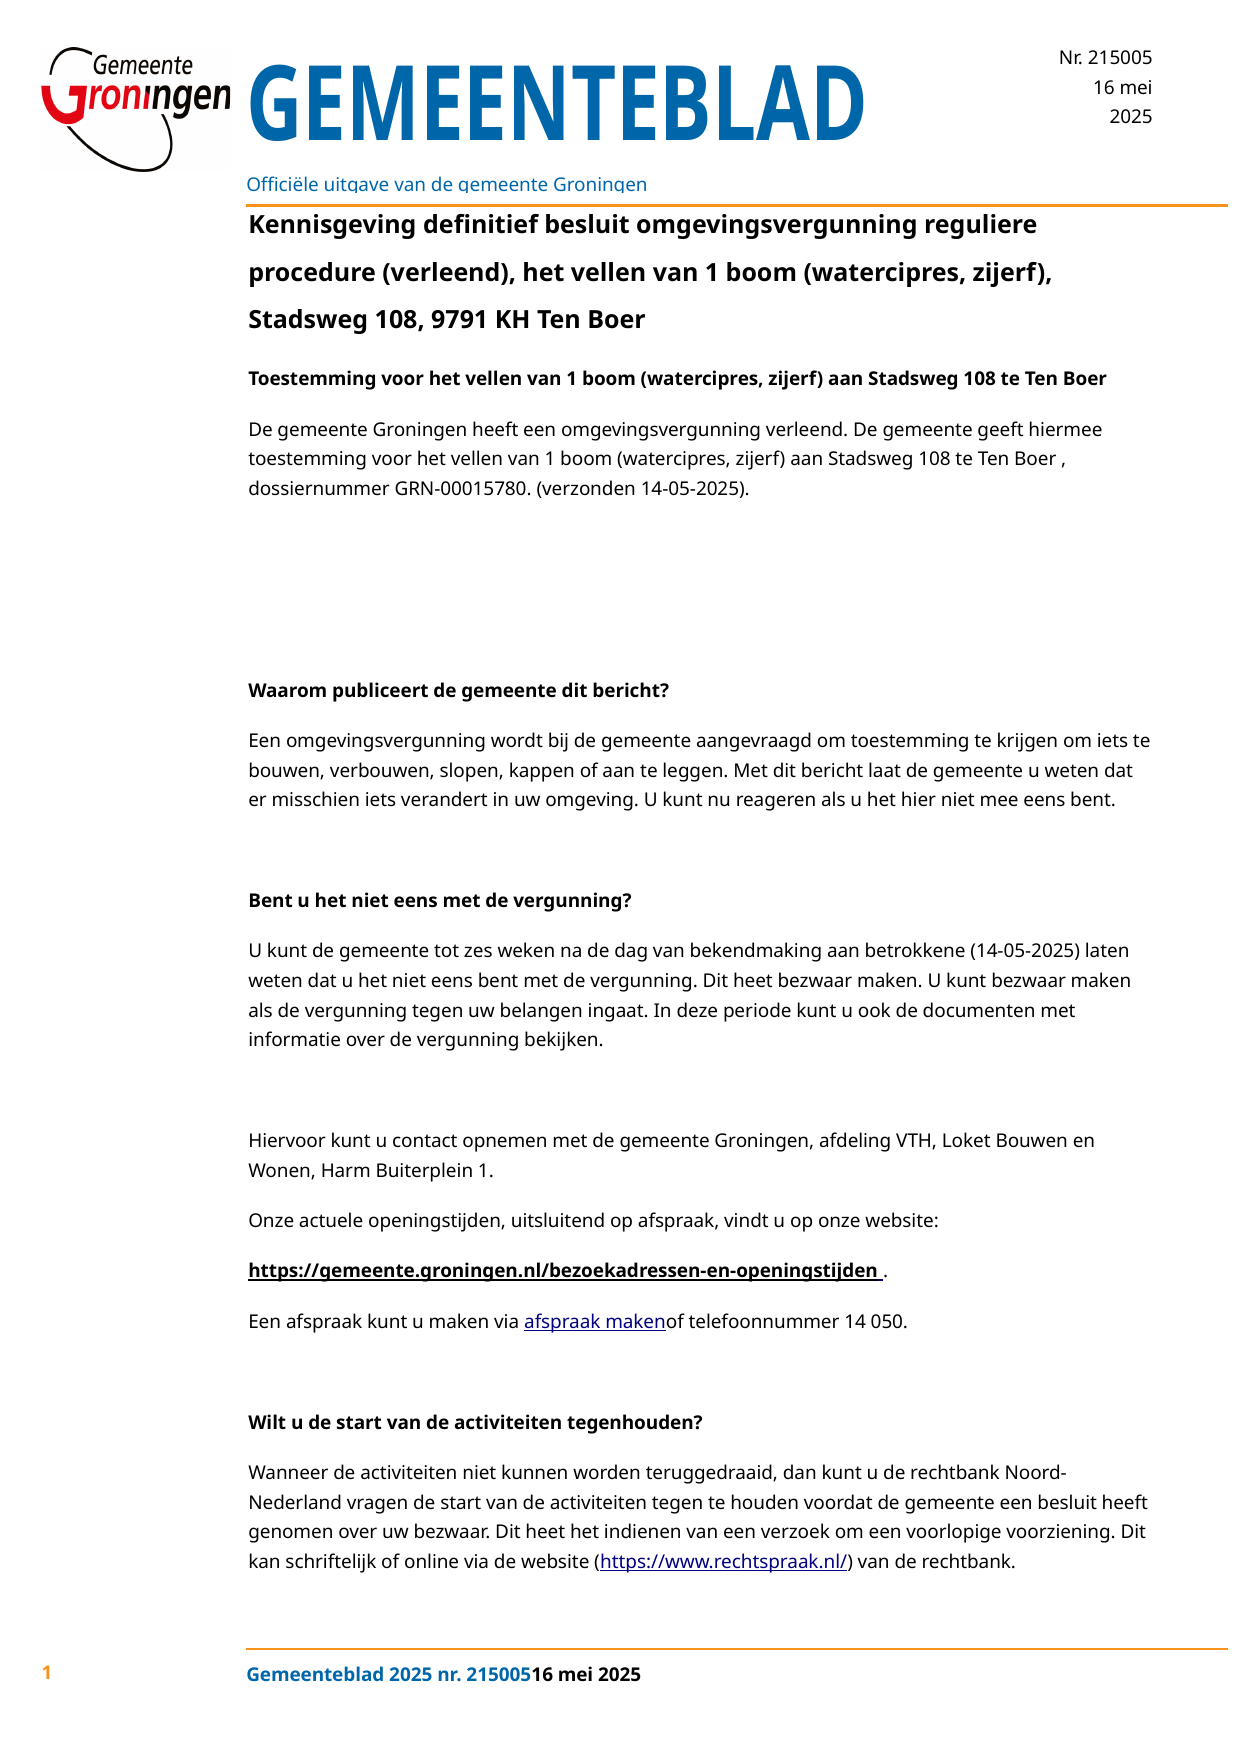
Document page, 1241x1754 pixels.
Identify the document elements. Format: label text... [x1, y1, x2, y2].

text Wilt u de start van de activiteiten tegenhouden? [248, 1409, 1152, 1434]
text Bent u het niet eens met de vergunning? [248, 887, 1152, 913]
text U kunt de gemeente tot zes weken na de dag van bekendmaking aan betrokkene (14-05-2025) laten weten dat u het niet eens bent met de vergunning. Dit heet bezwaar maken. U kunt bezwaar maken als de vergunning tegen uw belangen ingaat. In deze periode kunt u ook de documenten met informatie over de vergunning bekijken. [248, 938, 1152, 1052]
text Een omgevingsvergunning wordt bij de gemeente aangevraagd om toestemming te krijgen om iets te bouwen, verbouwen, slopen, kappen of aan te leggen. Met dit bericht laat de gemeente u weten dat er misschien iets verandert in uw omgeving. U kunt nu reageren als u het hier niet mee eens bent. [248, 727, 1152, 812]
picture [41, 47, 231, 172]
text Een afspraak kunt u maken via afspraak makenof telefoonnummer 14 050. [248, 1308, 1152, 1334]
text https://gemeente.groningen.nl/bezoekadressen-en-openingstijden . [248, 1258, 1152, 1283]
text De gemeente Groningen heeft een omgevingsvergunning verleend. De gemeente geeft hiermee toestemming voor het vellen van 1 boom (watercipres, zijerf) aan Stadsweg 108 te Ten Boer , dossiernummer GRN-00015780. (verzonden 14-05-2025). [248, 416, 1152, 501]
text Kennisgeving definitief besluit omgevingsvergunning reguliere procedure (verleend), het vellen van 1 boom (watercipres, zijerf), Stadsweg 108, 9791 KH Ten Boer [248, 207, 1152, 336]
text Onze actuele openingstijden, uitsluitend op afspraak, vindt u op onze website: [248, 1207, 1152, 1233]
text Toestemming voor het vellen van 1 boom (watercipres, zijerf) aan Stadsweg 108 te Ten Boer [248, 366, 1152, 391]
text Hiervoor kunt u contact opnemen met de gemeente Groningen, afdeling VTH, Loket Bouwen en Wonen, Harm Buiterplein 1. [248, 1127, 1152, 1182]
text Wanneer de activiteiten niet kunnen worden teruggedraaid, dan kunt u de rechtbank Noord-Nederland vragen de start van de activiteiten tegen te houden voordat de gemeente een besluit heeft genomen over uw bezwaar. Dit heet het indienen van een verzoek om een voorlopige voorziening. Dit kan schriftelijk of online via de website (https://www.rechtspraak.nl/) van de rechtbank. [248, 1459, 1152, 1574]
text Waarom publiceert de gemeente dit bericht? [248, 677, 1152, 702]
